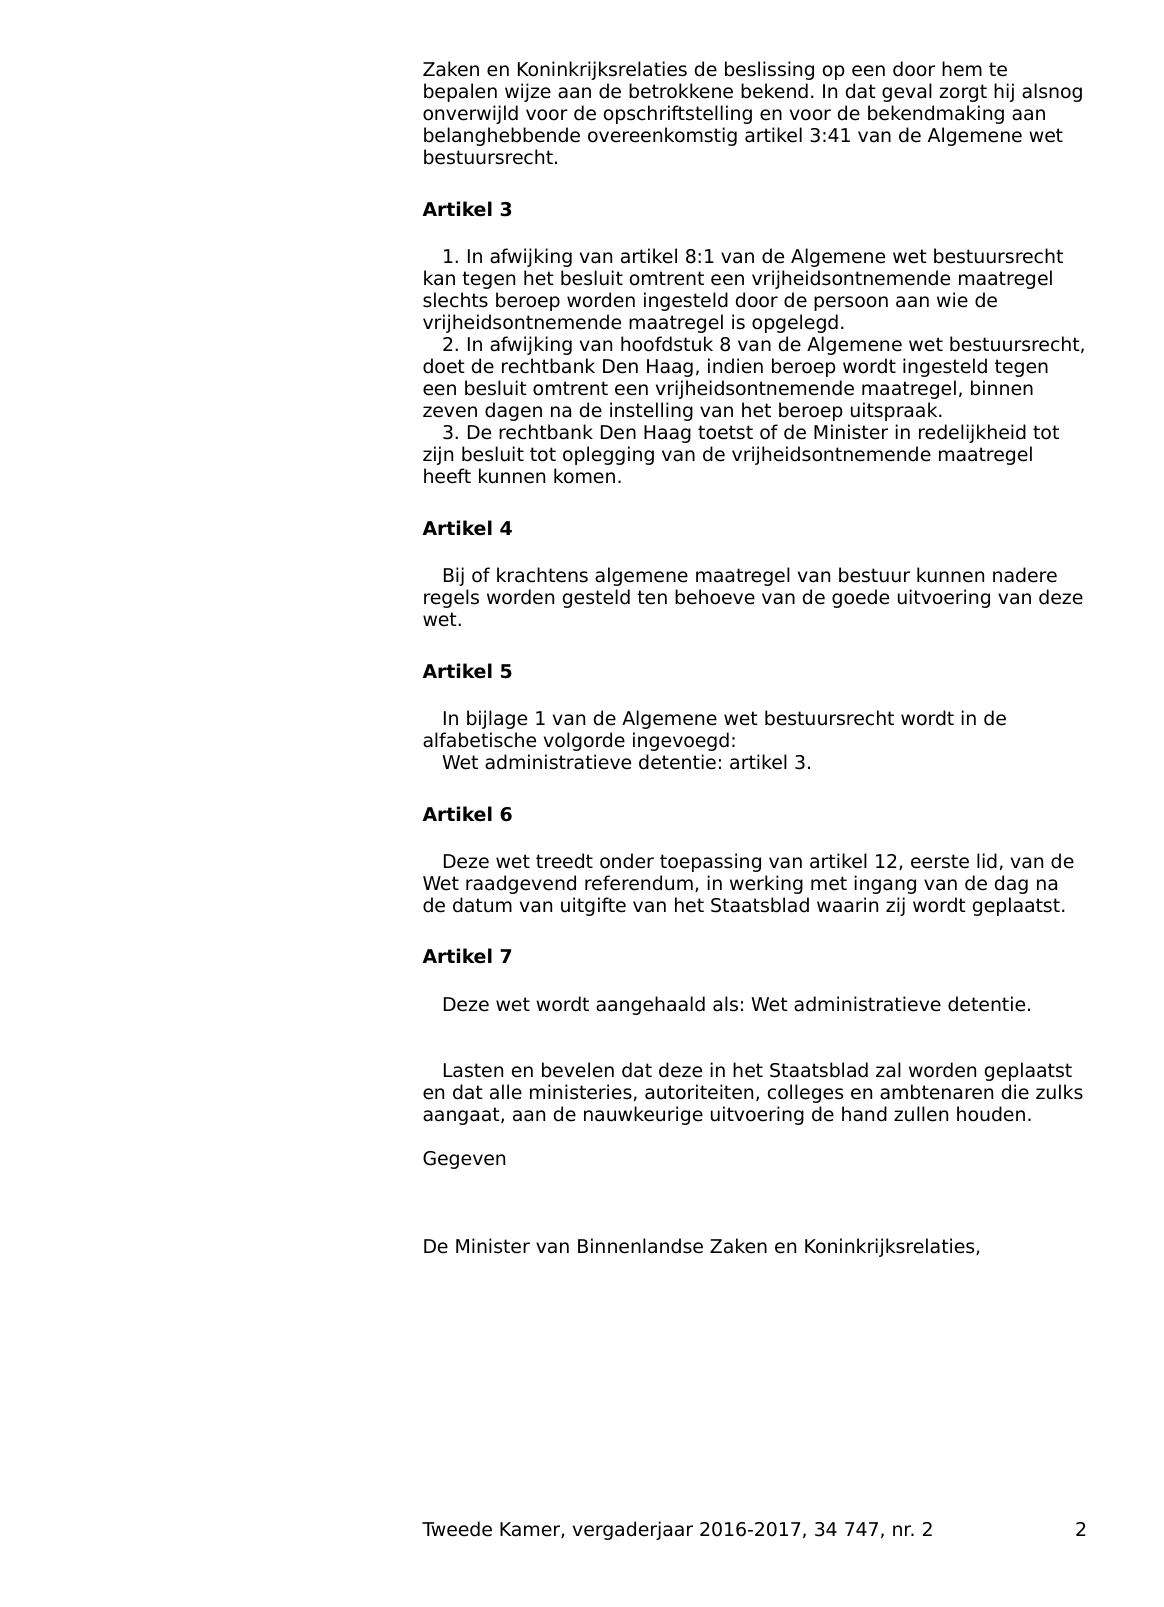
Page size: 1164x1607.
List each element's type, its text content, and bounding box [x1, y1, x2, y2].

subtitle Artikel 4 [422, 518, 1087, 540]
text 2. In afwijking van hoofdstuk 8 van de Algemene wet bestuursrecht, doet de rechtbank Den Haag, indien beroep wordt ingesteld tegen een besluit omtrent een vrijheidsontnemende maatregel, binnen zeven dagen na de instelling van het beroep uitspraak. [422, 334, 1087, 422]
text Gegeven [422, 1148, 1087, 1170]
text 1. In afwijking van artikel 8:1 van de Algemene wet bestuursrecht kan tegen het besluit omtrent een vrijheidsontnemende maatregel slechts beroep worden ingesteld door de persoon aan wie de vrijheidsontnemende maatregel is opgelegd. [422, 246, 1087, 334]
text Deze wet wordt aangehaald als: Wet administratieve detentie. [422, 993, 1087, 1015]
text In bijlage 1 van de Algemene wet bestuursrecht wordt in de alfabetische volgorde ingevoegd: [422, 708, 1087, 752]
subtitle Artikel 3 [422, 199, 1087, 221]
subtitle Artikel 7 [422, 946, 1087, 968]
text Zaken en Koninkrijksrelaties de beslissing op een door hem te bepalen wijze aan de betrokkene bekend. In dat geval zorgt hij alsnog onverwijld voor de opschriftstelling en voor de bekendmaking aan belanghebbende overeenkomstig artikel 3:41 van de Algemene wet bestuursrecht. [422, 59, 1087, 169]
text 3. De rechtbank Den Haag toetst of de Minister in redelijkheid tot zijn besluit tot oplegging van de vrijheidsontnemende maatregel heeft kunnen komen. [422, 422, 1087, 488]
subtitle Artikel 6 [422, 803, 1087, 826]
text Wet administratieve detentie: artikel 3. [422, 752, 1087, 773]
text Deze wet treedt onder toepassing van artikel 12, eerste lid, van de Wet raadgevend referendum, in werking met ingang van de dag na de datum van uitgifte van het Staatsblad waarin zij wordt geplaatst. [422, 851, 1087, 916]
text De Minister van Binnenlandse Zaken en Koninkrijksrelaties, [422, 1236, 1087, 1258]
text Lasten en bevelen dat deze in het Staatsblad zal worden geplaatst en dat alle ministeries, autoriteiten, colleges en ambtenaren die zulks aangaat, aan de nauwkeurige uitvoering de hand zullen houden. [422, 1060, 1087, 1126]
subtitle Artikel 5 [422, 661, 1087, 683]
text Bij of krachtens algemene maatregel van bestuur kunnen nadere regels worden gesteld ten behoeve van de goede uitvoering van deze wet. [422, 565, 1087, 631]
